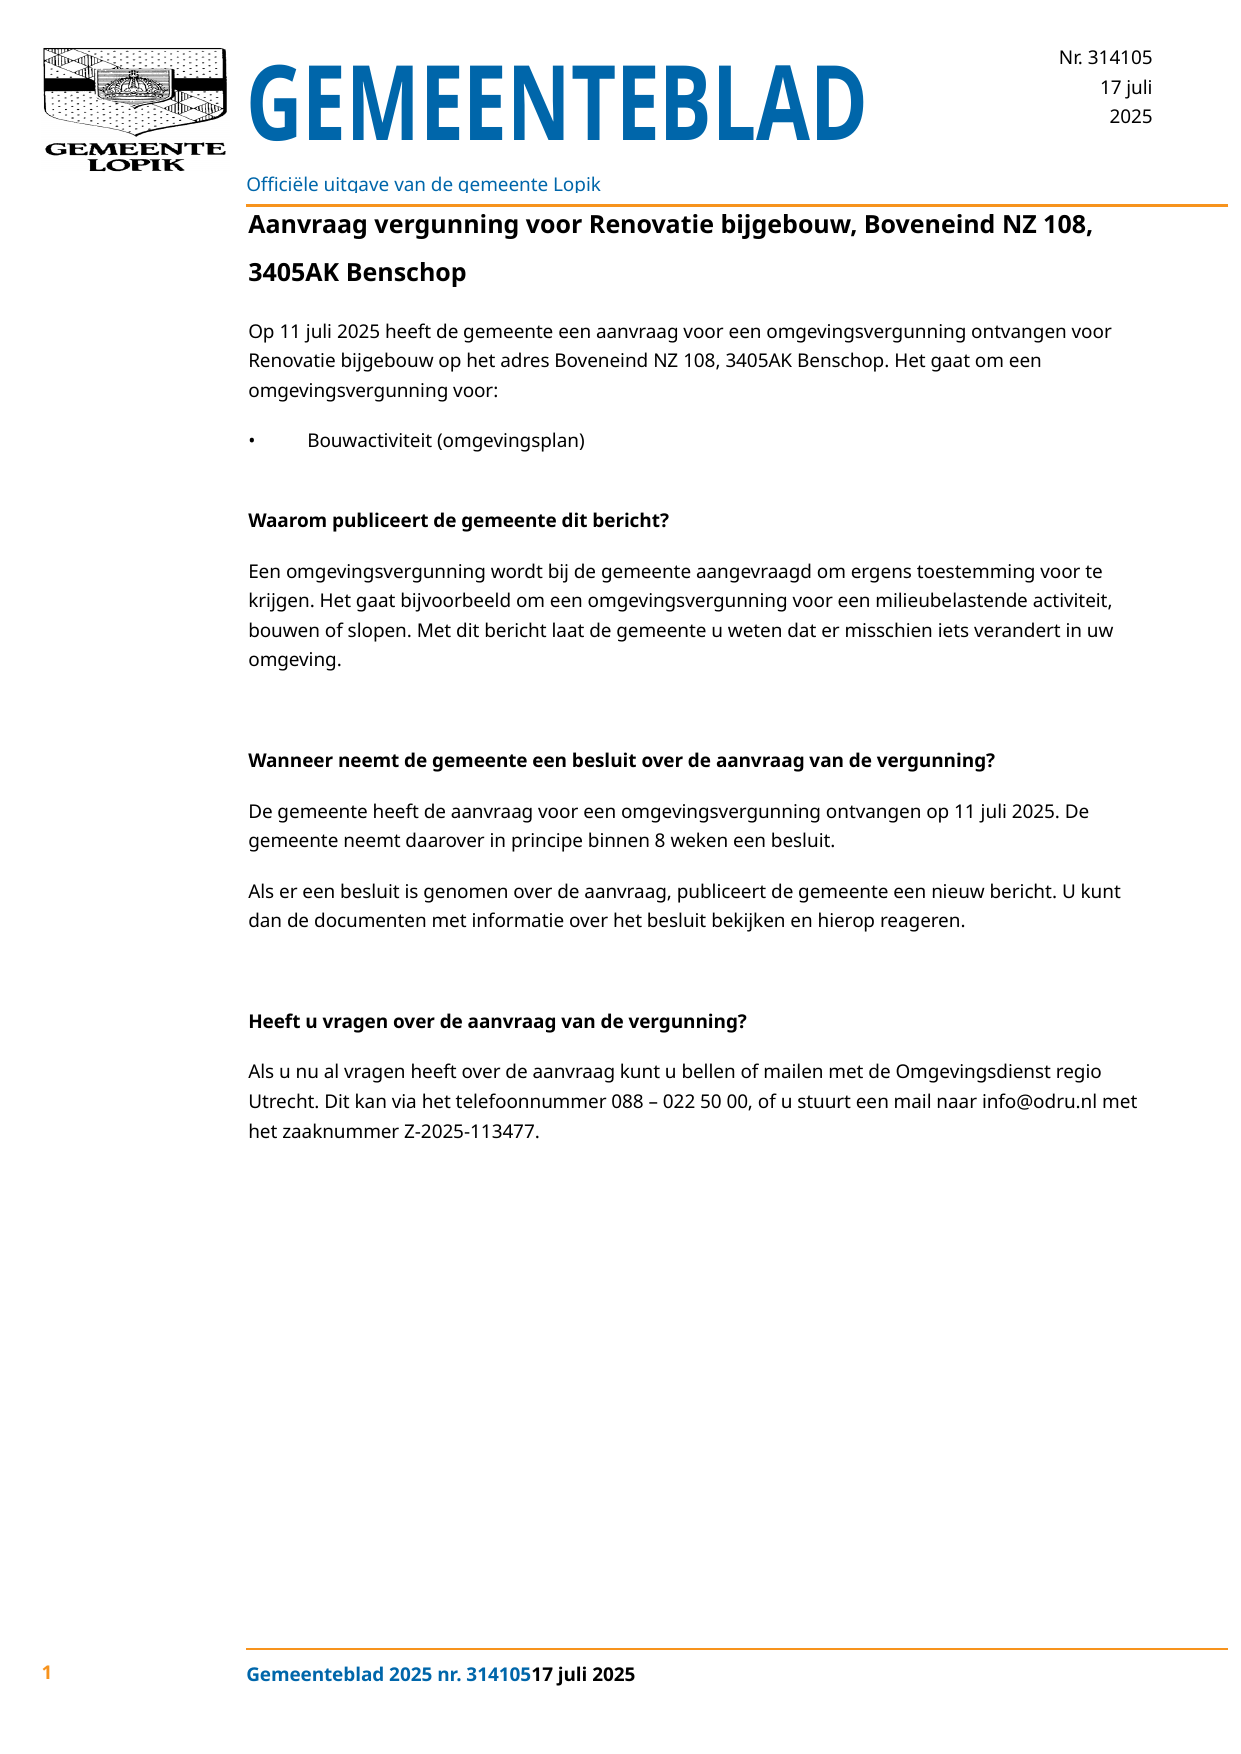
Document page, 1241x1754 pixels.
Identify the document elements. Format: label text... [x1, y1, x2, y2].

text Een omgevingsvergunning wordt bij de gemeente aangevraagd om ergens toestemming voor te krijgen. Het gaat bijvoorbeeld om een omgevingsvergunning voor een milieubelastende activiteit, bouwen of slopen. Met dit bericht laat de gemeente u weten dat er misschien iets verandert in uw omgeving. [248, 558, 1152, 672]
text Heeft u vragen over de aanvraag van de vergunning? [248, 1008, 1152, 1034]
text Als u nu al vragen heeft over de aanvraag kunt u bellen of mailen met de Omgevingsdienst regio Utrecht. Dit kan via het telefoonnummer 088 – 022 50 00, of u stuurt een mail naar info@odru.nl met het zaaknummer Z-2025-113477. [248, 1059, 1152, 1144]
text Als er een besluit is genomen over de aanvraag, publiceert de gemeente een nieuw bericht. U kunt dan de documenten met informatie over het besluit bekijken en hierop reageren. [248, 878, 1152, 933]
list Bouwactiviteit (omgevingsplan) [248, 427, 1152, 453]
picture [41, 47, 231, 172]
text Op 11 juli 2025 heeft de gemeente een aanvraag voor een omgevingsvergunning ontvangen voor Renovatie bijgebouw op het adres Boveneind NZ 108, 3405AK Benschop. Het gaat om een omgevingsvergunning voor: [248, 318, 1152, 403]
text Waarom publiceert de gemeente dit bericht? [248, 507, 1152, 533]
text Aanvraag vergunning voor Renovatie bijgebouw, Boveneind NZ 108, 3405AK Benschop [248, 207, 1152, 288]
text Wanneer neemt de gemeente een besluit over de aanvraag van de vergunning? [248, 747, 1152, 773]
text De gemeente heeft de aanvraag voor een omgevingsvergunning ontvangen op 11 juli 2025. De gemeente neemt daarover in principe binnen 8 weken een besluit. [248, 798, 1152, 853]
